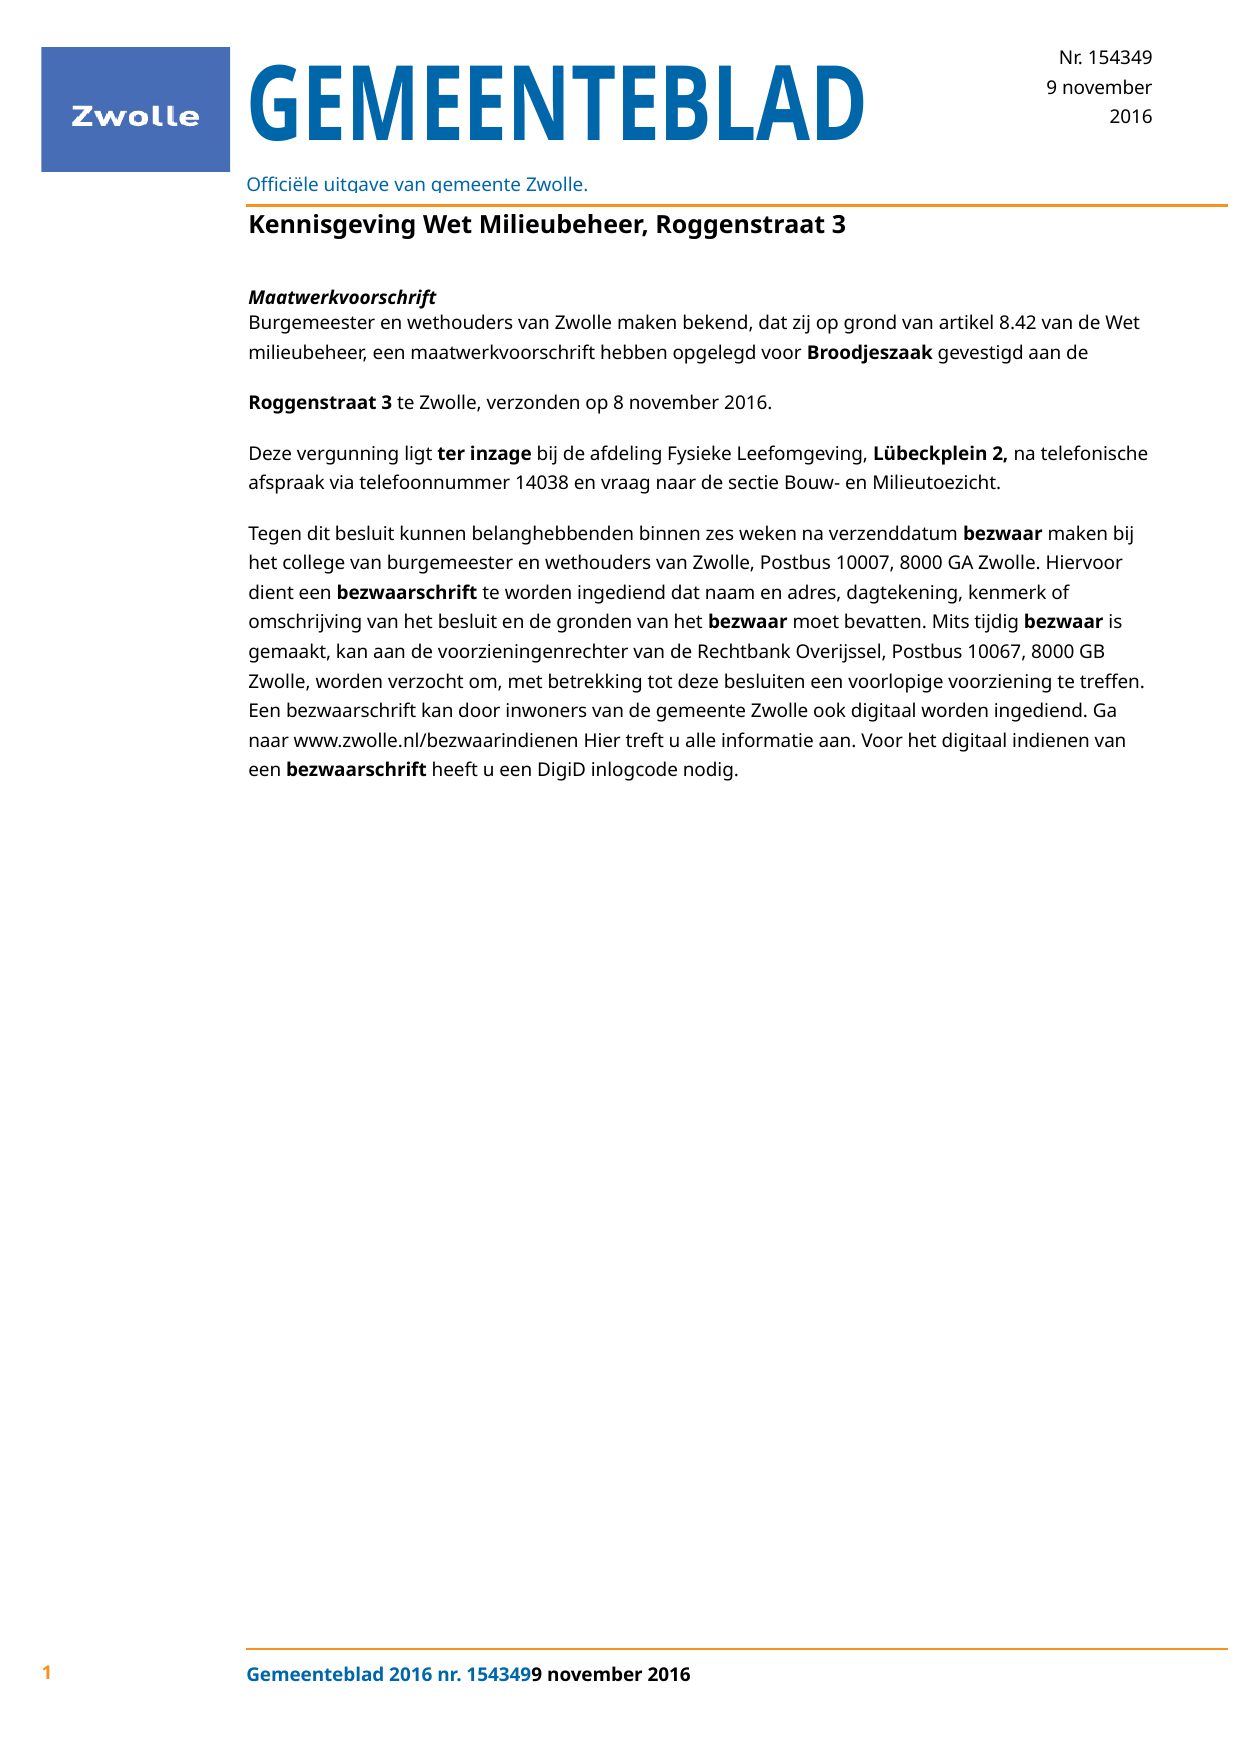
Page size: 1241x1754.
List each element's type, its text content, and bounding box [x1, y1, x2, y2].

text Maatwerkvoorschrift [248, 284, 1152, 309]
text Roggenstraat 3 te Zwolle, verzonden op 8 november 2016. [248, 389, 1152, 415]
text Burgemeester en wethouders van Zwolle maken bekend, dat zij op grond van artikel 8.42 van de Wet milieubeheer, een maatwerkvoorschrift hebben opgelegd voor Broodjeszaak gevestigd aan de [248, 309, 1152, 365]
text Tegen dit besluit kunnen belanghebbenden binnen zes weken na verzenddatum bezwaar maken bij het college van burgemeester en wethouders van Zwolle, Postbus 10007, 8000 GA Zwolle. Hiervoor dient een bezwaarschrift te worden ingediend dat naam en adres, dagtekening, kenmerk of omschrijving van het besluit en de gronden van het bezwaar moet bevatten. Mits tijdig bezwaar is gemaakt, kan aan de voorzieningenrechter van de Rechtbank Overijssel, Postbus 10067, 8000 GB Zwolle, worden verzocht om, met betrekking tot deze besluiten een voorlopige voorziening te treffen. Een bezwaarschrift kan door inwoners van de gemeente Zwolle ook digitaal worden ingediend. Ga naar www.zwolle.nl/bezwaarindienen Hier treft u alle informatie aan. Voor het digitaal indienen van een bezwaarschrift heeft u een DigiD inlogcode nodig. [248, 520, 1152, 782]
picture [41, 47, 231, 172]
text Kennisgeving Wet Milieubeheer, Roggenstraat 3 [248, 207, 1152, 241]
text Deze vergunning ligt ter inzage bij de afdeling Fysieke Leefomgeving, Lübeckplein 2, na telefonische afspraak via telefoonnummer 14038 en vraag naar de sectie Bouw- en Milieutoezicht. [248, 440, 1152, 495]
